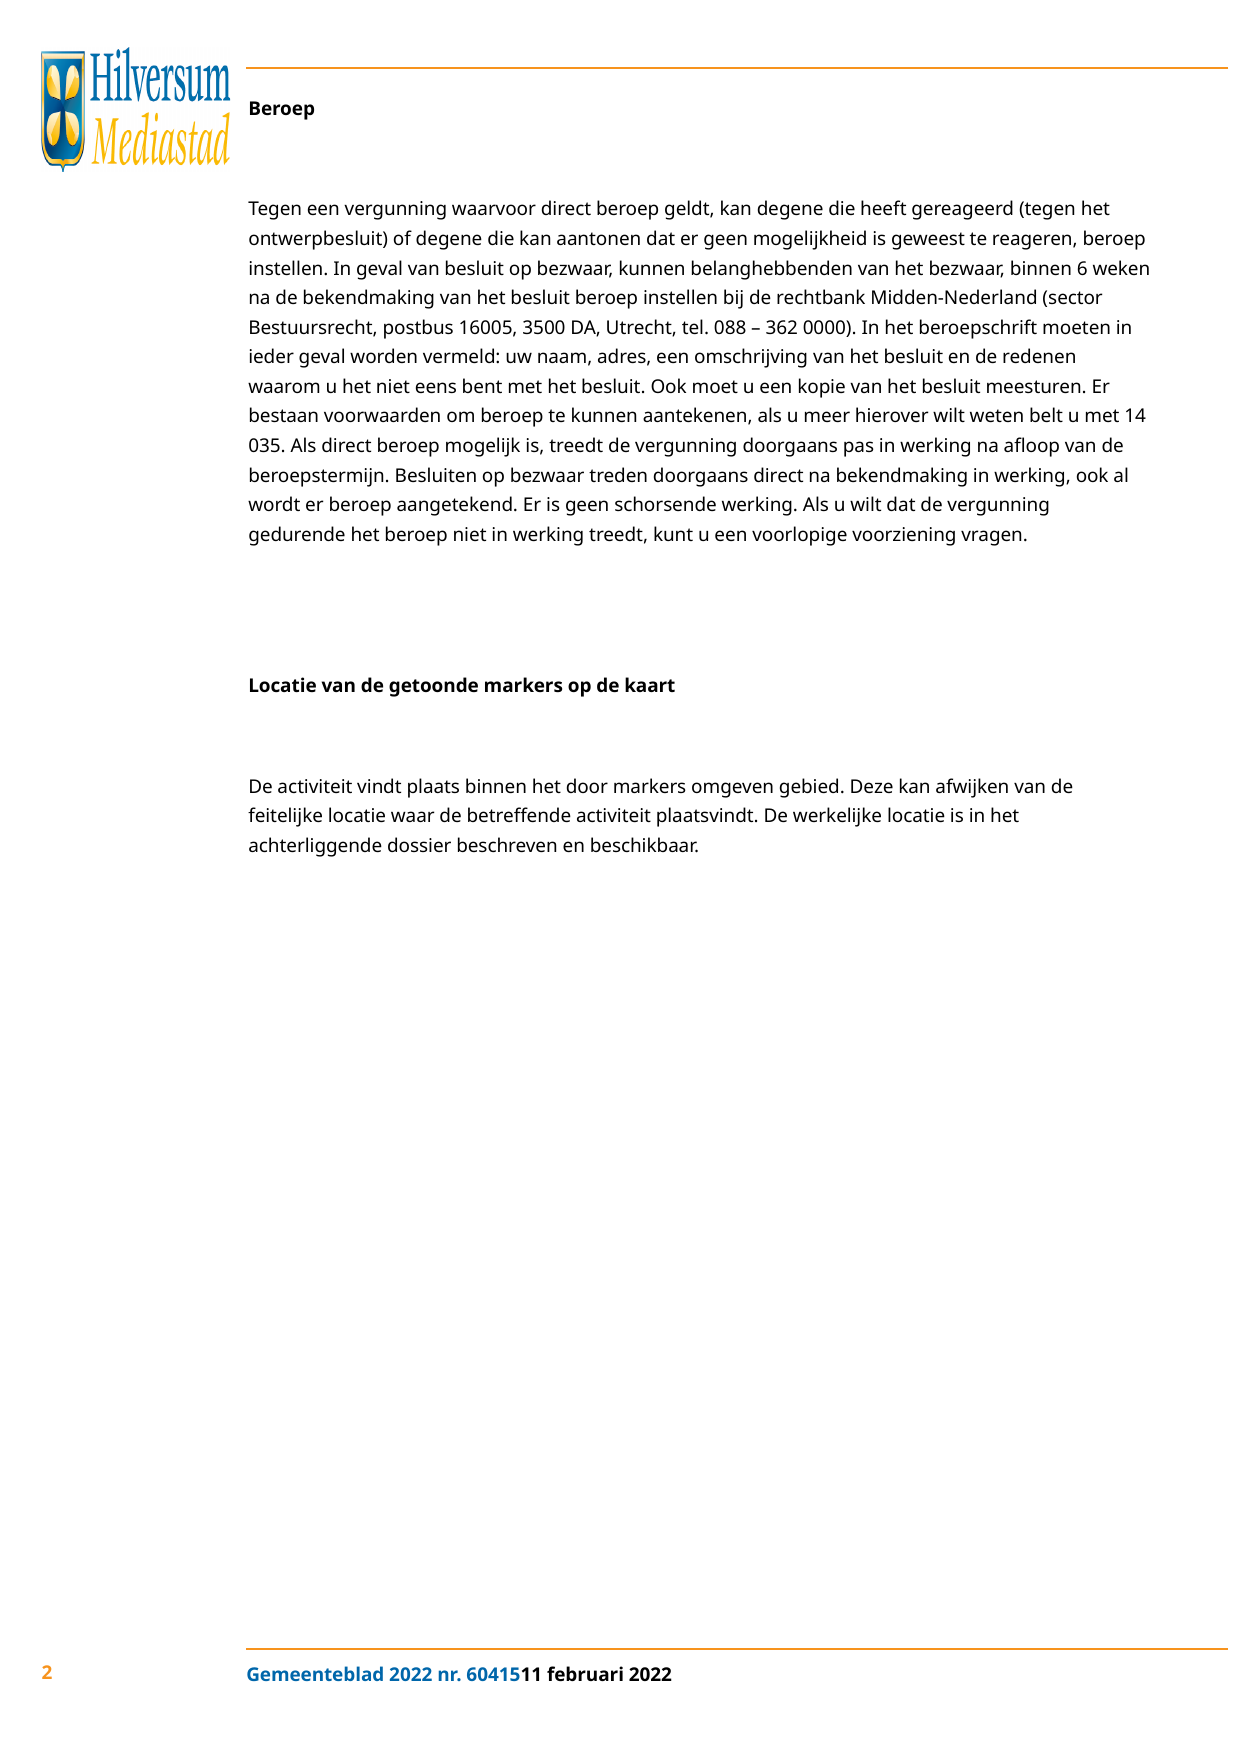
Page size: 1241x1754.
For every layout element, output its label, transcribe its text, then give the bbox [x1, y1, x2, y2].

text Tegen een vergunning waarvoor direct beroep geldt, kan degene die heeft gereageerd (tegen het ontwerpbesluit) of degene die kan aantonen dat er geen mogelijkheid is geweest te reageren, beroep instellen. In geval van besluit op bezwaar, kunnen belanghebbenden van het bezwaar, binnen 6 weken na de bekendmaking van het besluit beroep instellen bij de rechtbank Midden-Nederland (sector Bestuursrecht, postbus 16005, 3500 DA, Utrecht, tel. 088 – 362 0000). In het beroepschrift moeten in ieder geval worden vermeld: uw naam, adres, een omschrijving van het besluit en de redenen waarom u het niet eens bent met het besluit. Ook moet u een kopie van het besluit meesturen. Er bestaan voorwaarden om beroep te kunnen aantekenen, als u meer hierover wilt weten belt u met 14 035. Als direct beroep mogelijk is, treedt de vergunning doorgaans pas in werking na afloop van de beroepstermijn. Besluiten op bezwaar treden doorgaans direct na bekendmaking in werking, ook al wordt er beroep aangetekend. Er is geen schorsende werking. Als u wilt dat de vergunning gedurende het beroep niet in werking treedt, kunt u een voorlopige voorziening vragen. [248, 196, 1152, 547]
text De activiteit vindt plaats binnen het door markers omgeven gebied. Deze kan afwijken van de feitelijke locatie waar de betreffende activiteit plaatsvindt. De werkelijke locatie is in het achterliggende dossier beschreven en beschikbaar. [248, 773, 1152, 858]
text Beroep [248, 95, 1152, 121]
picture [41, 47, 231, 172]
text Locatie van de getoonde markers op de kaart [248, 672, 1152, 698]
